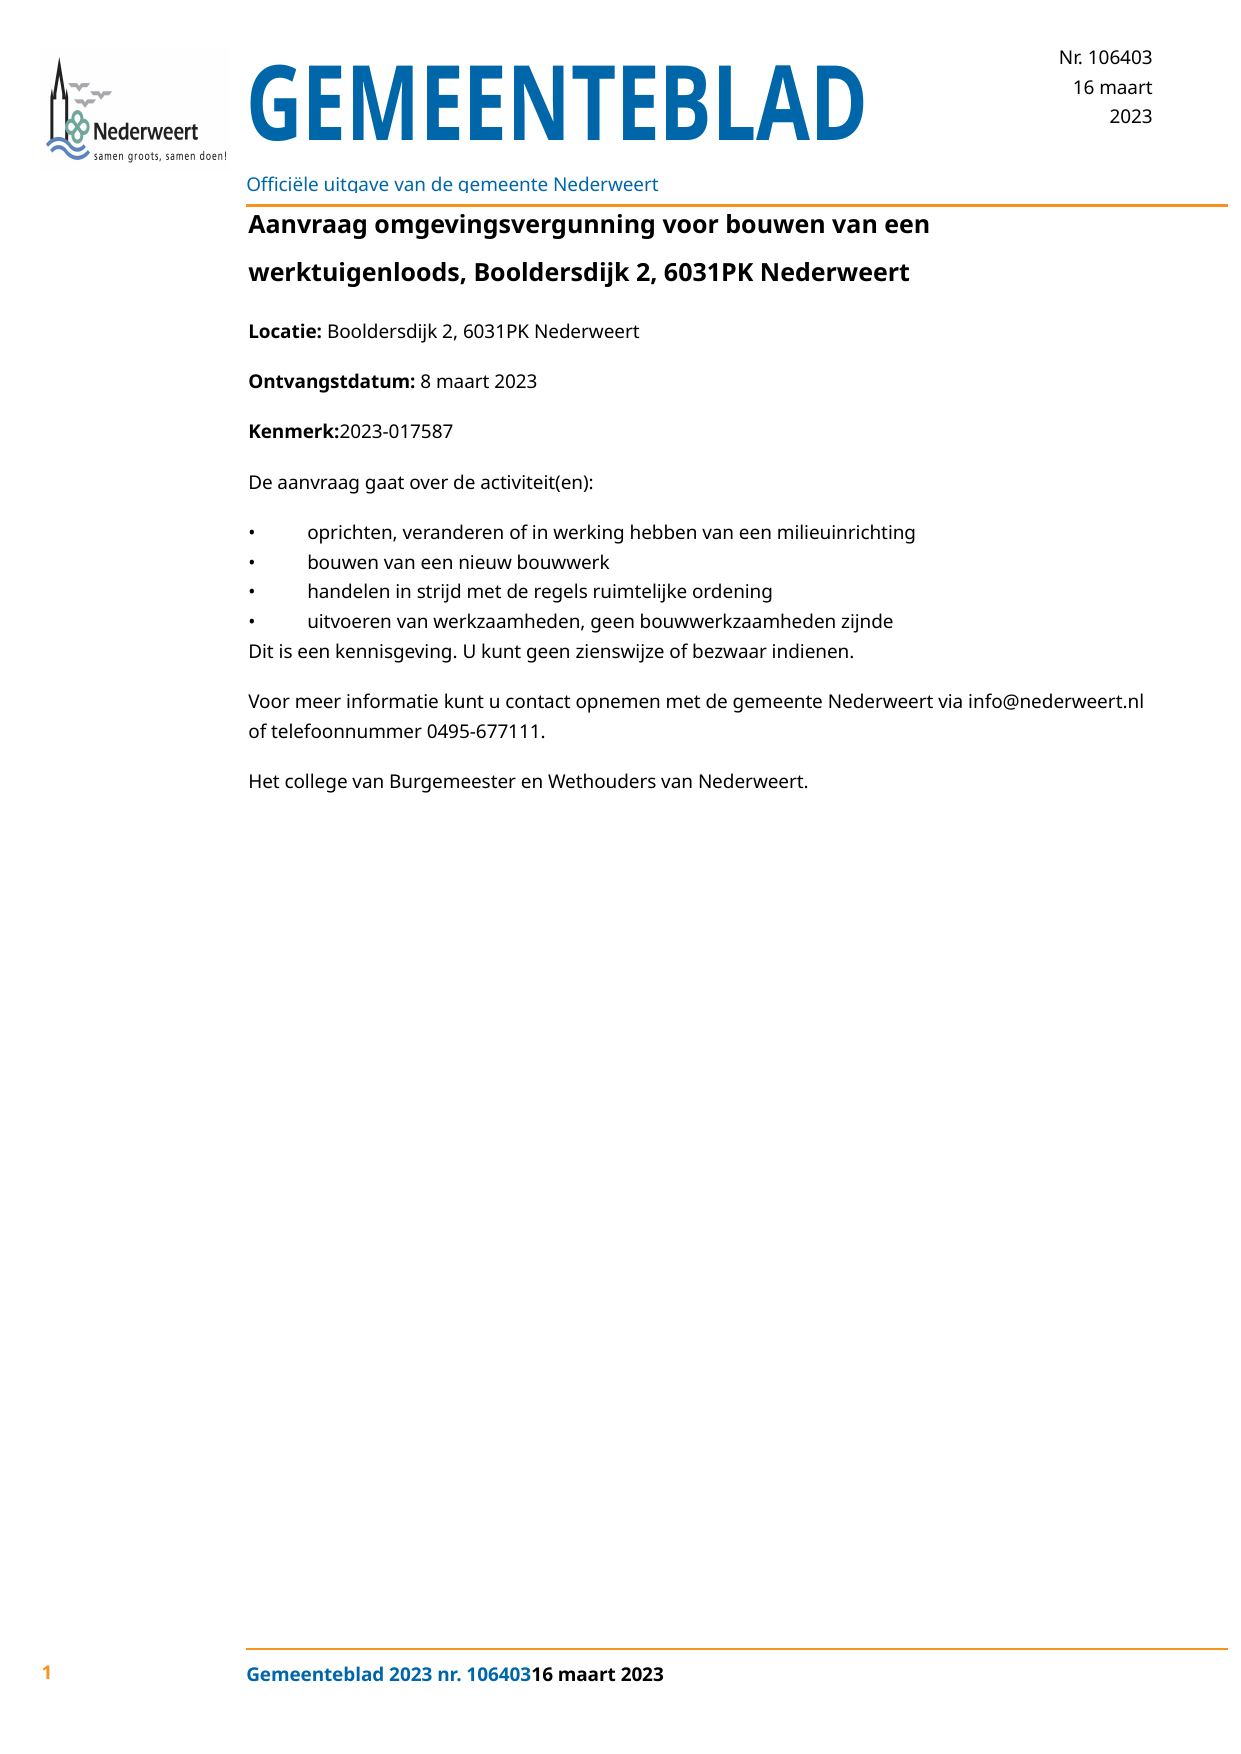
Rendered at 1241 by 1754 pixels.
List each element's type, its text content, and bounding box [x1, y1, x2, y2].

list handelen in strijd met de regels ruimtelijke ordening [248, 579, 1152, 604]
text Het college van Burgemeester en Wethouders van Nederweert. [248, 768, 1152, 794]
text De aanvraag gaat over de activiteit(en): [248, 469, 1152, 495]
text Kenmerk:2023-017587 [248, 419, 1152, 444]
list oprichten, veranderen of in werking hebben van een milieuinrichting [248, 519, 1152, 545]
text Locatie: Booldersdijk 2, 6031PK Nederweert [248, 318, 1152, 344]
text Ontvangstdatum: 8 maart 2023 [248, 368, 1152, 394]
list uitvoeren van werkzaamheden, geen bouwwerkzaamheden zijnde [248, 608, 1152, 634]
text Dit is een kennisgeving. U kunt geen zienswijze of bezwaar indienen. [248, 638, 1152, 664]
text Aanvraag omgevingsvergunning voor bouwen van een werktuigenloods, Booldersdijk 2, 6031PK Nederweert [248, 207, 1152, 288]
list bouwen van een nieuw bouwwerk [248, 549, 1152, 575]
text Voor meer informatie kunt u contact opnemen met de gemeente Nederweert via info@nederweert.nl of telefoonnummer 0495-677111. [248, 688, 1152, 744]
picture [41, 47, 231, 172]
